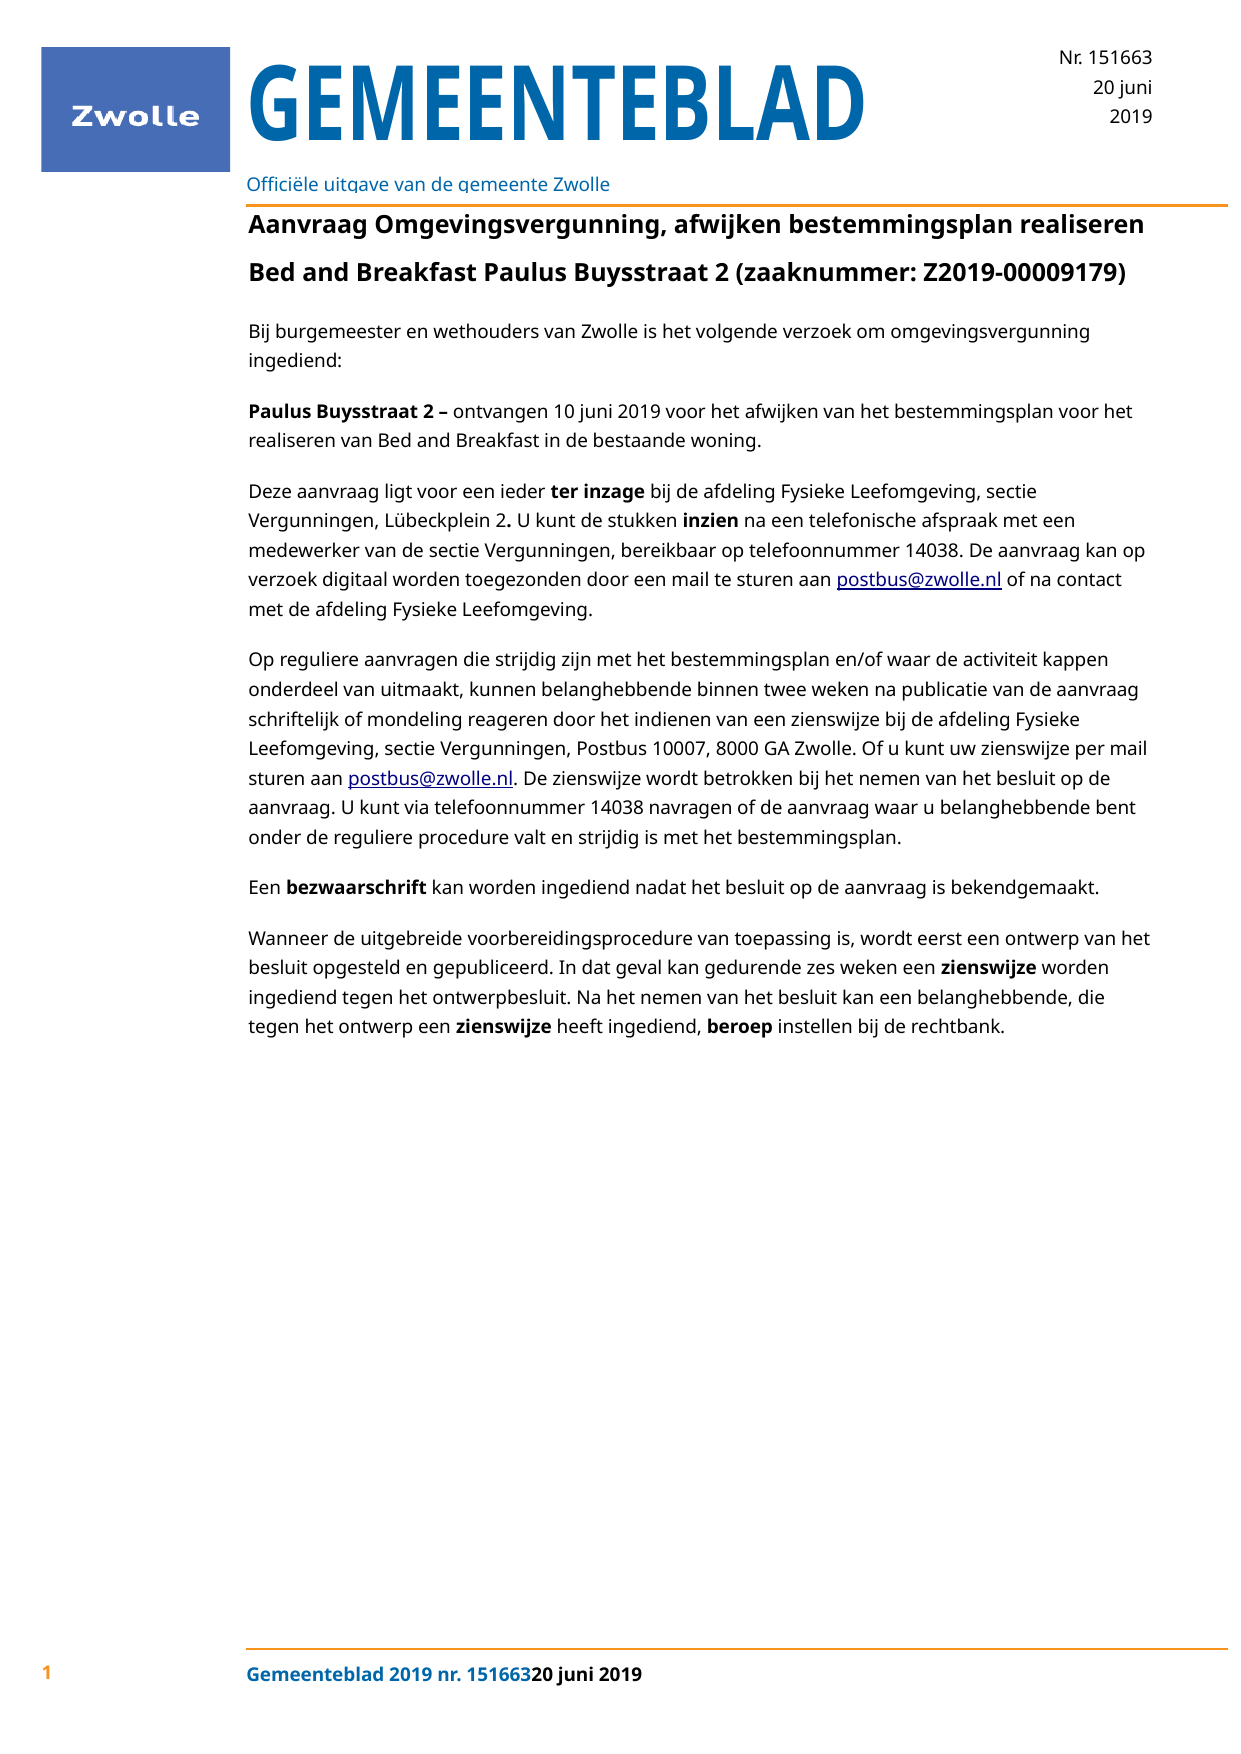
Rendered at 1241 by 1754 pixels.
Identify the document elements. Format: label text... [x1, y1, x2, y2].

text Paulus Buysstraat 2 – ontvangen 10 juni 2019 voor het afwijken van het bestemmingsplan voor het realiseren van Bed and Breakfast in de bestaande woning. [248, 398, 1152, 453]
text Wanneer de uitgebreide voorbereidingsprocedure van toepassing is, wordt eerst een ontwerp van het besluit opgesteld en gepubliceerd. In dat geval kan gedurende zes weken een zienswijze worden ingediend tegen het ontwerpbesluit. Na het nemen van het besluit kan een belanghebbende, die tegen het ontwerp een zienswijze heeft ingediend, beroep instellen bij de rechtbank. [248, 925, 1152, 1039]
text Op reguliere aanvragen die strijdig zijn met het bestemmingsplan en/of waar de activiteit kappen onderdeel van uitmaakt, kunnen belanghebbende binnen twee weken na publicatie van de aanvraag schriftelijk of mondeling reageren door het indienen van een zienswijze bij de afdeling Fysieke Leefomgeving, sectie Vergunningen, Postbus 10007, 8000 GA Zwolle. Of u kunt uw zienswijze per mail sturen aan postbus@zwolle.nl. De zienswijze wordt betrokken bij het nemen van het besluit op de aanvraag. U kunt via telefoonnummer 14038 navragen of de aanvraag waar u belanghebbende bent onder de reguliere procedure valt en strijdig is met het bestemmingsplan. [248, 647, 1152, 850]
text Deze aanvraag ligt voor een ieder ter inzage bij de afdeling Fysieke Leefomgeving, sectie Vergunningen, Lübeckplein 2. U kunt de stukken inzien na een telefonische afspraak met een medewerker van de sectie Vergunningen, bereikbaar op telefoonnummer 14038. De aanvraag kan op verzoek digitaal worden toegezonden door een mail te sturen aan postbus@zwolle.nl of na contact met de afdeling Fysieke Leefomgeving. [248, 478, 1152, 622]
picture [41, 47, 231, 172]
text Een bezwaarschrift kan worden ingediend nadat het besluit op de aanvraag is bekendgemaakt. [248, 874, 1152, 900]
text Bij burgemeester en wethouders van Zwolle is het volgende verzoek om omgevingsvergunning ingediend: [248, 318, 1152, 373]
text Aanvraag Omgevingsvergunning, afwijken bestemmingsplan realiseren Bed and Breakfast Paulus Buysstraat 2 (zaaknummer: Z2019-00009179) [248, 207, 1152, 288]
